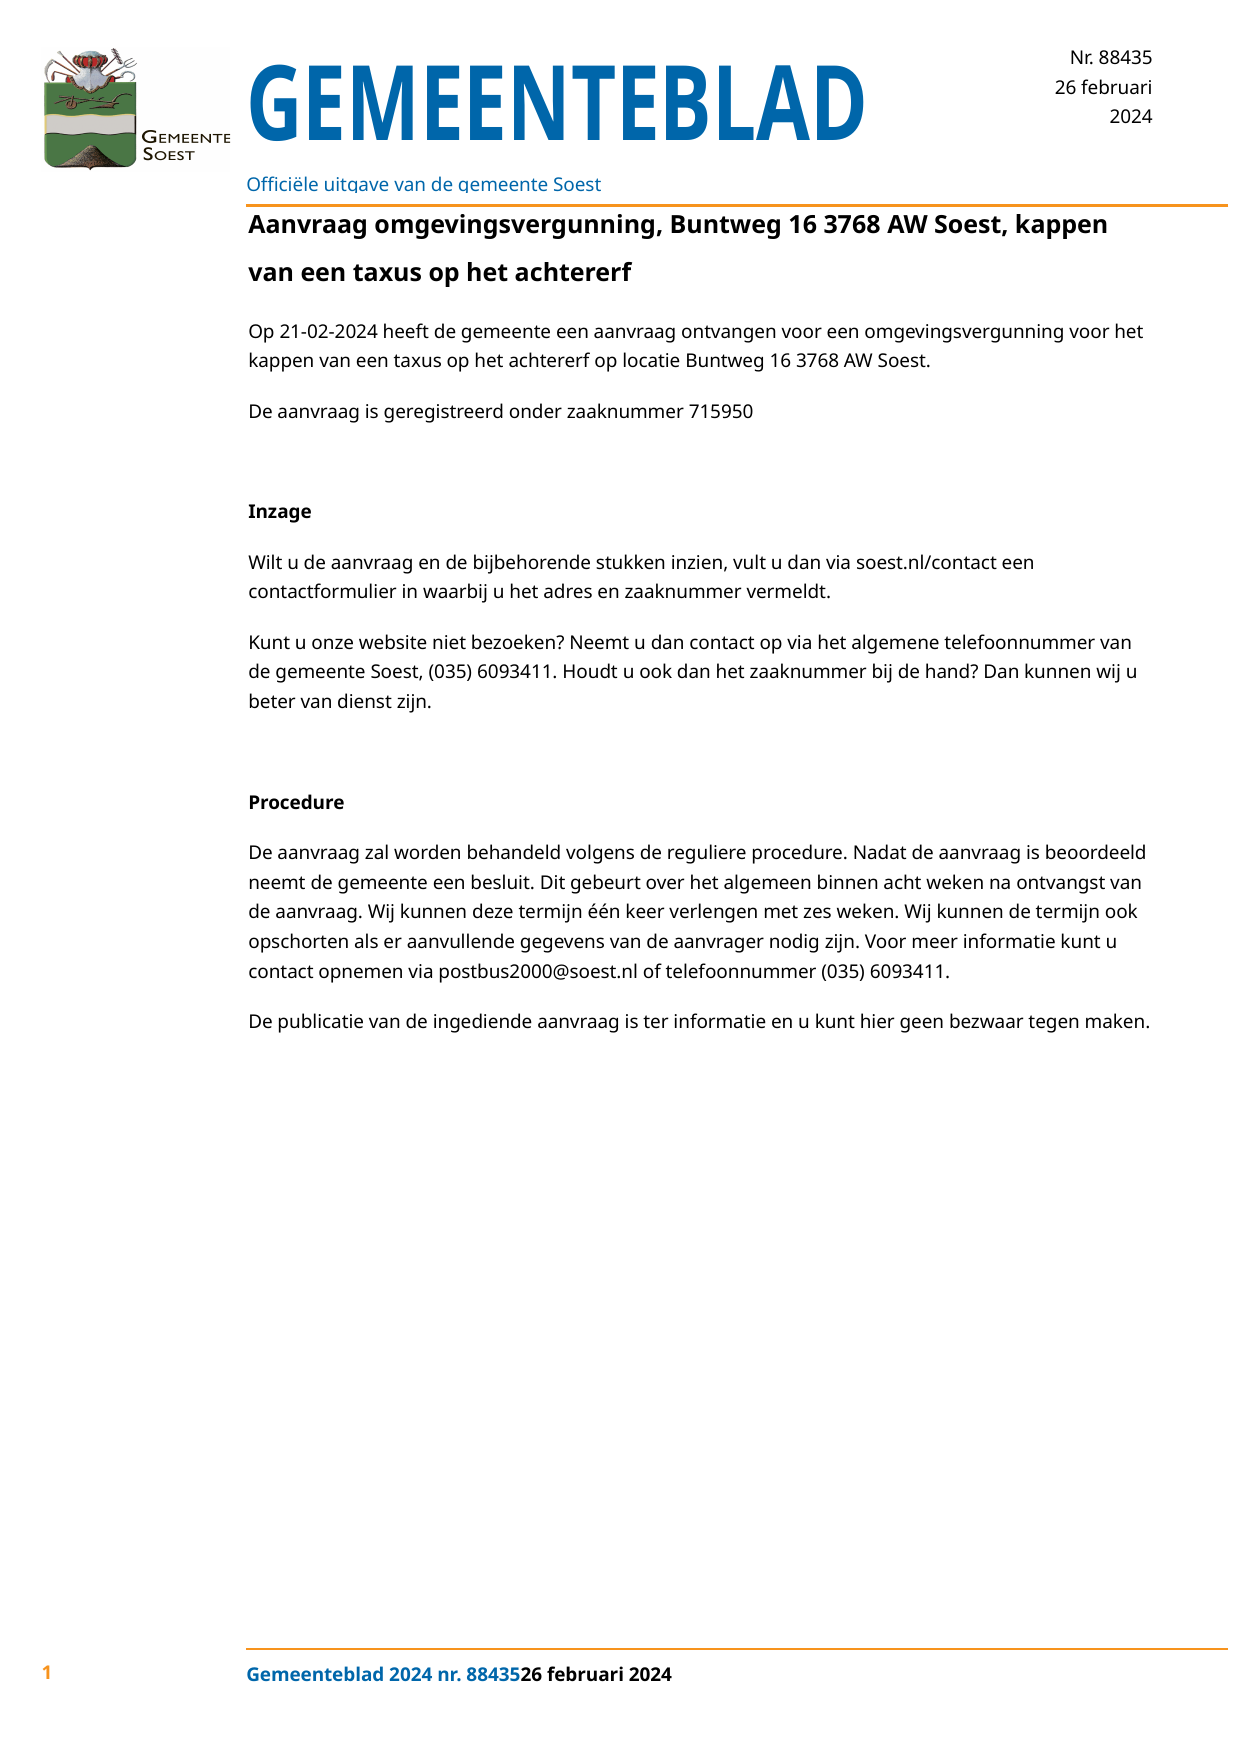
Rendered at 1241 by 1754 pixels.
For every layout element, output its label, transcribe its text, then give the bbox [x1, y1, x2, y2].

text De aanvraag is geregistreerd onder zaaknummer 715950 [248, 398, 1152, 424]
picture [41, 47, 231, 172]
text Inzage [248, 499, 1152, 524]
text Procedure [248, 789, 1152, 815]
text Op 21-02-2024 heeft de gemeente een aanvraag ontvangen voor een omgevingsvergunning voor het kappen van een taxus op het achtererf op locatie Buntweg 16 3768 AW Soest. [248, 318, 1152, 373]
text Kunt u onze website niet bezoeken? Neemt u dan contact op via het algemene telefoonnummer van de gemeente Soest, (035) 6093411. Houdt u ook dan het zaaknummer bij de hand? Dan kunnen wij u beter van dienst zijn. [248, 629, 1152, 714]
text De aanvraag zal worden behandeld volgens de reguliere procedure. Nadat de aanvraag is beoordeeld neemt de gemeente een besluit. Dit gebeurt over het algemeen binnen acht weken na ontvangst van de aanvraag. Wij kunnen deze termijn één keer verlengen met zes weken. Wij kunnen de termijn ook opschorten als er aanvullende gegevens van de aanvrager nodig zijn. Voor meer informatie kunt u contact opnemen via postbus2000@soest.nl of telefoonnummer (035) 6093411. [248, 839, 1152, 984]
text Aanvraag omgevingsvergunning, Buntweg 16 3768 AW Soest, kappen van een taxus op het achtererf [248, 207, 1152, 288]
text De publicatie van de ingediende aanvraag is ter informatie en u kunt hier geen bezwaar tegen maken. [248, 1008, 1152, 1034]
text Wilt u de aanvraag en de bijbehorende stukken inzien, vult u dan via soest.nl/contact een contactformulier in waarbij u het adres en zaaknummer vermeldt. [248, 549, 1152, 604]
